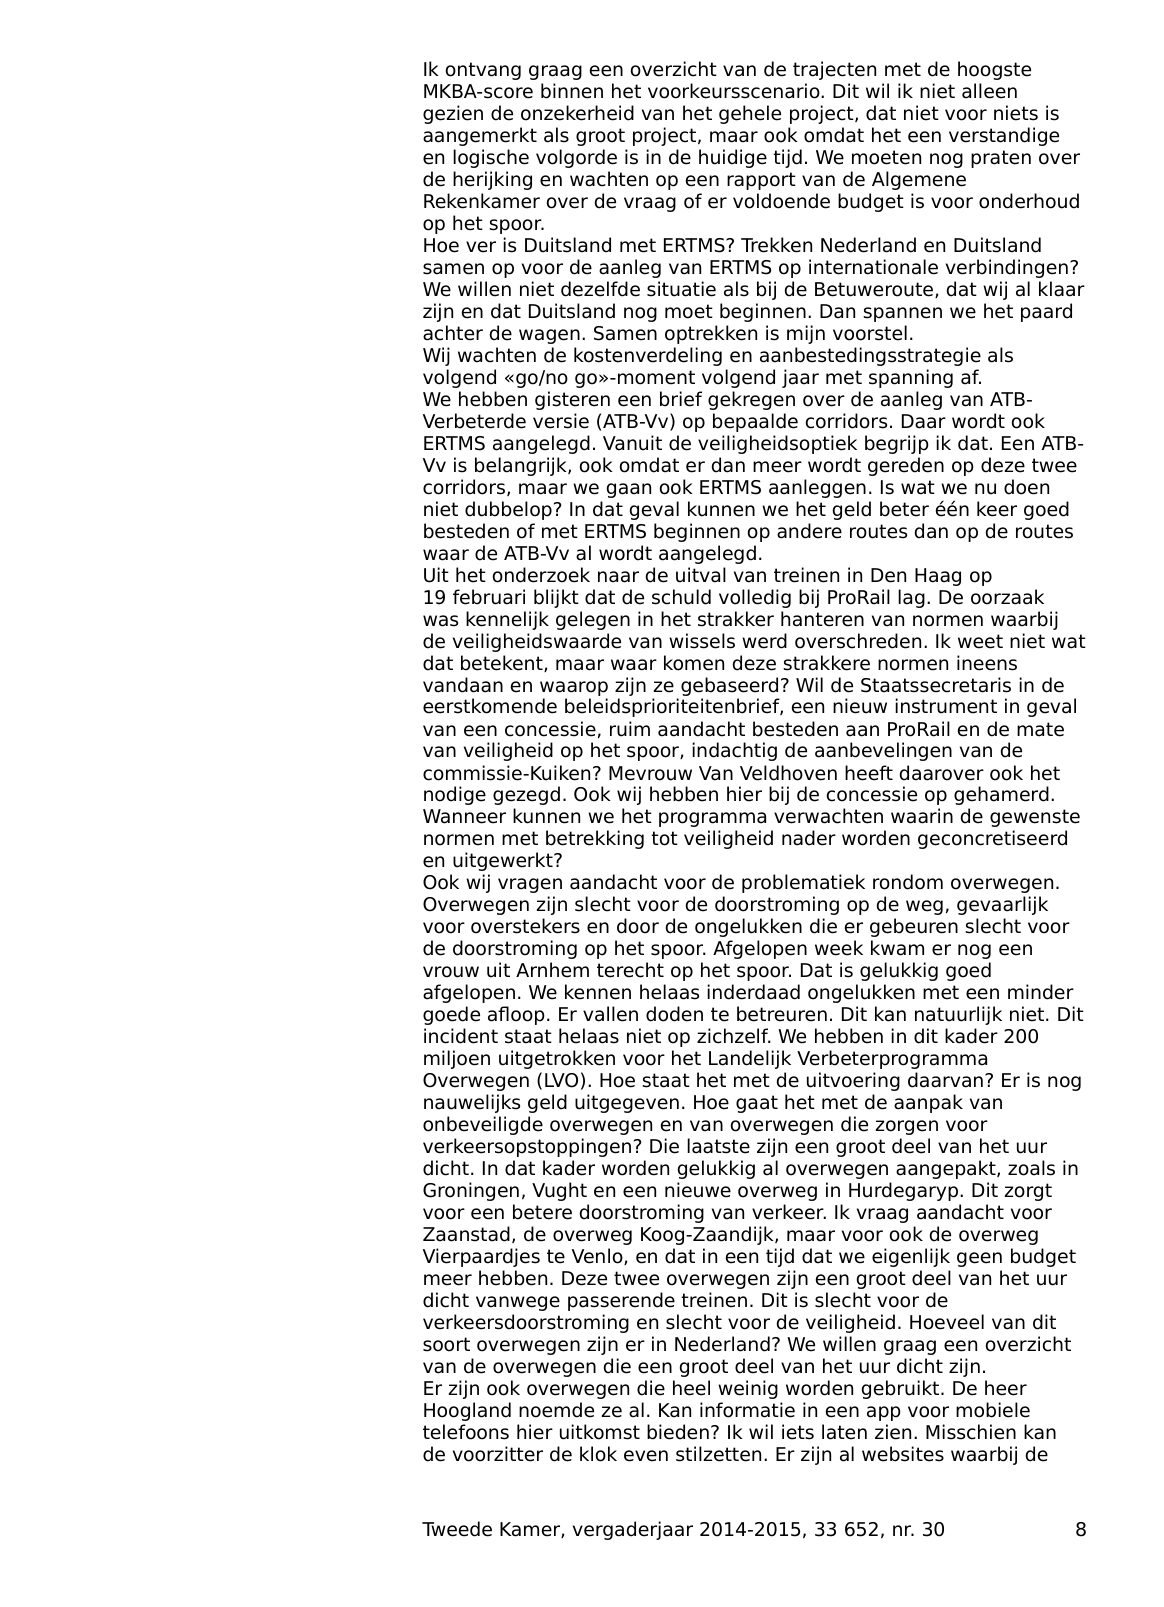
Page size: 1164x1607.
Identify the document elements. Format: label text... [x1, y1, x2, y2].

text Ook wij vragen aandacht voor de problematiek rondom overwegen. Overwegen zijn slecht voor de doorstroming op de weg, gevaarlijk voor overstekers en door de ongelukken die er gebeuren slecht voor de doorstroming op het spoor. Afgelopen week kwam er nog een vrouw uit Arnhem terecht op het spoor. Dat is gelukkig goed afgelopen. We kennen helaas inderdaad ongelukken met een minder goede afloop. Er vallen doden te betreuren. Dit kan natuurlijk niet. Dit incident staat helaas niet op zichzelf. We hebben in dit kader 200 miljoen uitgetrokken voor het Landelijk Verbeterprogramma Overwegen (LVO). Hoe staat het met de uitvoering daarvan? Er is nog nauwelijks geld uitgegeven. Hoe gaat het met de aanpak van onbeveiligde overwegen en van overwegen die zorgen voor verkeersopstoppingen? Die laatste zijn een groot deel van het uur dicht. In dat kader worden gelukkig al overwegen aangepakt, zoals in Groningen, Vught en een nieuwe overweg in Hurdegaryp. Dit zorgt voor een betere doorstroming van verkeer. Ik vraag aandacht voor Zaanstad, de overweg Koog-Zaandijk, maar voor ook de overweg Vierpaardjes te Venlo, en dat in een tijd dat we eigenlijk geen budget meer hebben. Deze twee overwegen zijn een groot deel van het uur dicht vanwege passerende treinen. Dit is slecht voor de verkeersdoorstroming en slecht voor de veiligheid. Hoeveel van dit soort overwegen zijn er in Nederland? We willen graag een overzicht van de overwegen die een groot deel van het uur dicht zijn. [422, 872, 1087, 1378]
text Er zijn ook overwegen die heel weinig worden gebruikt. De heer Hoogland noemde ze al. Kan informatie in een app voor mobiele telefoons hier uitkomst bieden? Ik wil iets laten zien. Misschien kan de voorzitter de klok even stilzetten. Er zijn al websites waarbij de [422, 1378, 1087, 1466]
text Hoe ver is Duitsland met ERTMS? Trekken Nederland en Duitsland samen op voor de aanleg van ERTMS op internationale verbindingen? We willen niet dezelfde situatie als bij de Betuweroute, dat wij al klaar zijn en dat Duitsland nog moet beginnen. Dan spannen we het paard achter de wagen. Samen optrekken is mijn voorstel. [422, 235, 1087, 345]
text Uit het onderzoek naar de uitval van treinen in Den Haag op 19 februari blijkt dat de schuld volledig bij ProRail lag. De oorzaak was kennelijk gelegen in het strakker hanteren van normen waarbij de veiligheidswaarde van wissels werd overschreden. Ik weet niet wat dat betekent, maar waar komen deze strakkere normen ineens vandaan en waarop zijn ze gebaseerd? Wil de Staatssecretaris in de eerstkomende beleidsprioriteitenbrief, een nieuw instrument in geval van een concessie, ruim aandacht besteden aan ProRail en de mate van veiligheid op het spoor, indachtig de aanbevelingen van de commissie-Kuiken? Mevrouw Van Veldhoven heeft daarover ook het nodige gezegd. Ook wij hebben hier bij de concessie op gehamerd. Wanneer kunnen we het programma verwachten waarin de gewenste normen met betrekking tot veiligheid nader worden geconcretiseerd en uitgewerkt? [422, 564, 1087, 872]
text Wij wachten de kostenverdeling en aanbestedingsstrategie als volgend «go/no go»-moment volgend jaar met spanning af. [422, 345, 1087, 389]
text We hebben gisteren een brief gekregen over de aanleg van ATB-Verbeterde versie (ATB-Vv) op bepaalde corridors. Daar wordt ook ERTMS aangelegd. Vanuit de veiligheidsoptiek begrijp ik dat. Een ATB-Vv is belangrijk, ook omdat er dan meer wordt gereden op deze twee corridors, maar we gaan ook ERTMS aanleggen. Is wat we nu doen niet dubbelop? In dat geval kunnen we het geld beter één keer goed besteden of met ERTMS beginnen op andere routes dan op de routes waar de ATB-Vv al wordt aangelegd. [422, 389, 1087, 564]
text Ik ontvang graag een overzicht van de trajecten met de hoogste MKBA-score binnen het voorkeursscenario. Dit wil ik niet alleen gezien de onzekerheid van het gehele project, dat niet voor niets is aangemerkt als groot project, maar ook omdat het een verstandige en logische volgorde is in de huidige tijd. We moeten nog praten over de herijking en wachten op een rapport van de Algemene Rekenkamer over de vraag of er voldoende budget is voor onderhoud op het spoor. [422, 59, 1087, 235]
